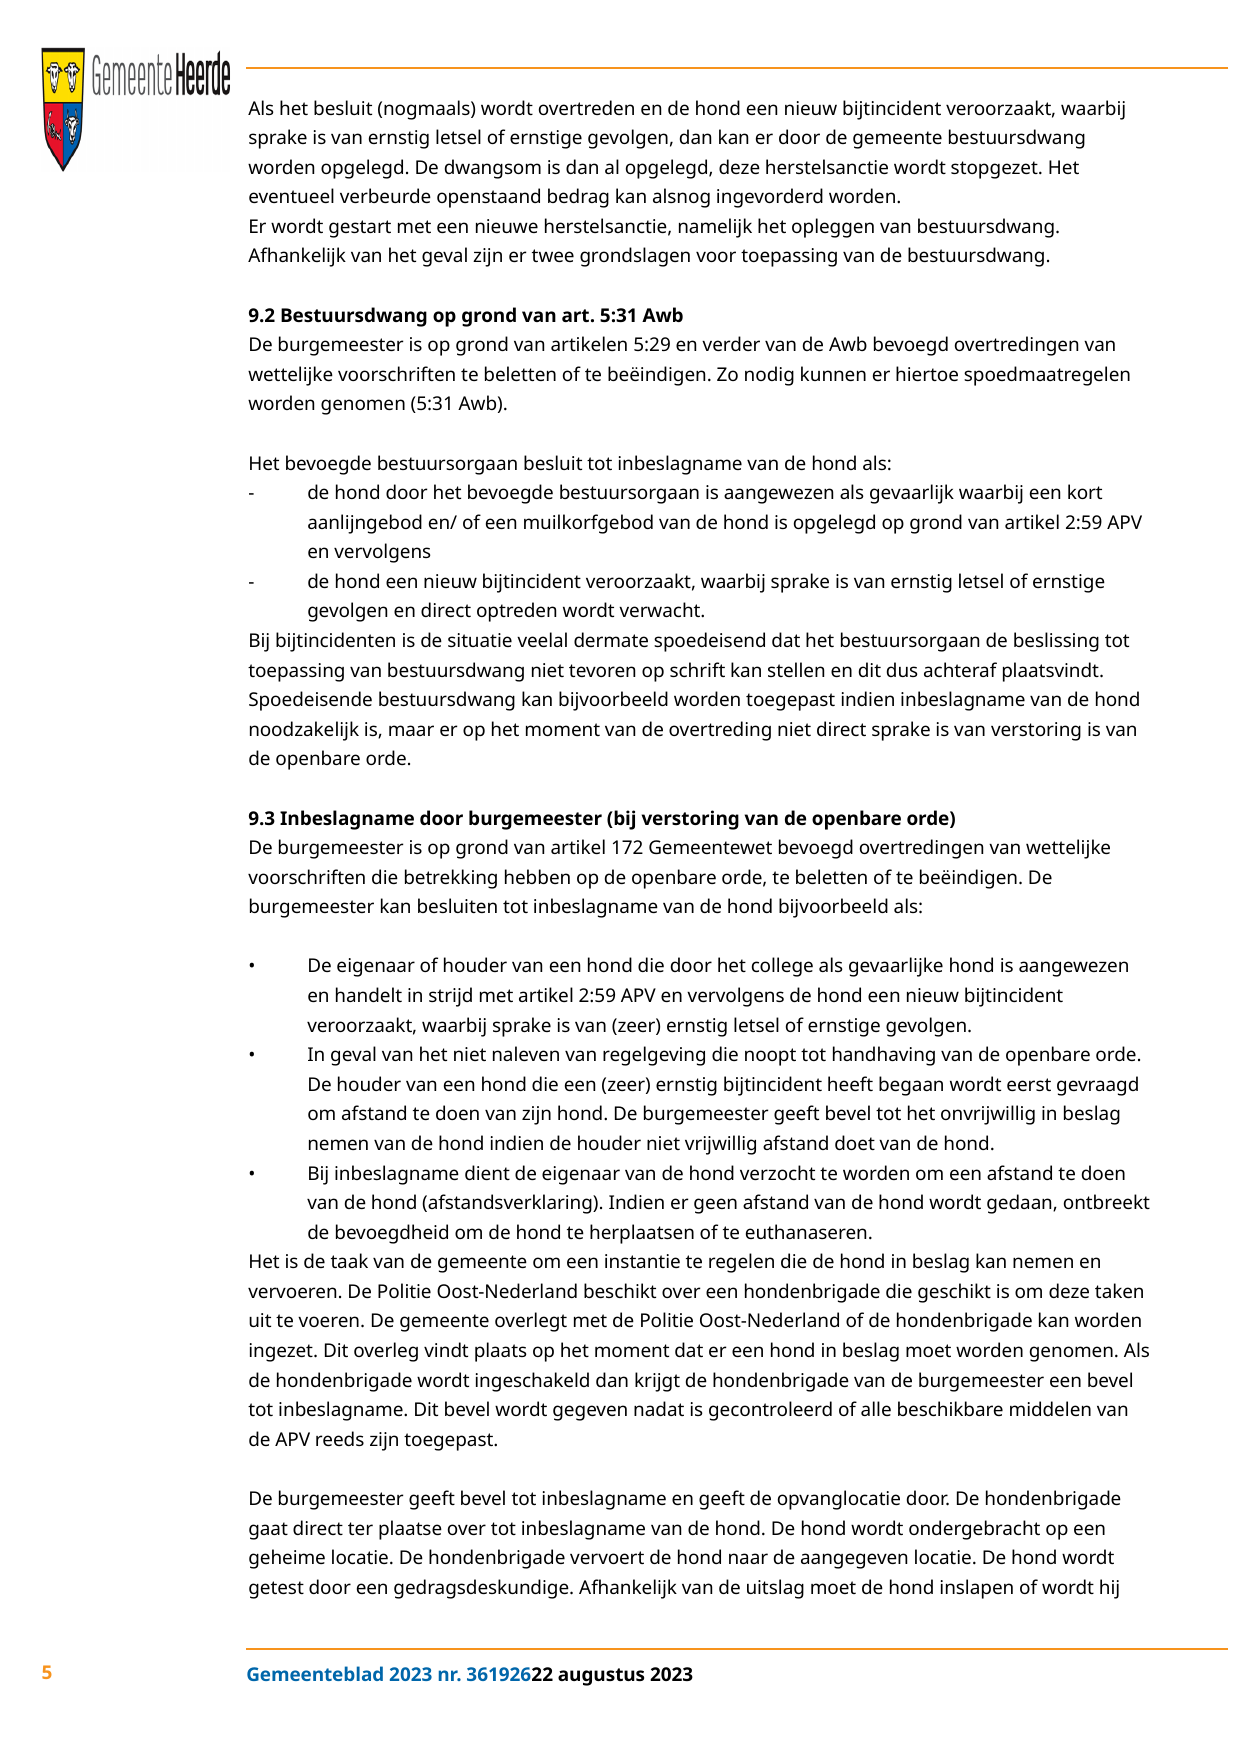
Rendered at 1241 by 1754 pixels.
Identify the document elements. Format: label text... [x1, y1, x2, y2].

text 9.3 Inbeslagname door burgemeester (bij verstoring van de openbare orde) [248, 805, 1152, 831]
text 9.2 Bestuursdwang op grond van art. 5:31 Awb [248, 302, 1152, 328]
text De burgemeester geeft bevel tot inbeslagname en geeft de opvanglocatie door. De hondenbrigade gaat direct ter plaatse over tot inbeslagname van de hond. De hond wordt ondergebracht op een geheime locatie. De hondenbrigade vervoert de hond naar de aangegeven locatie. De hond wordt getest door een gedragsdeskundige. Afhankelijk van de uitslag moet de hond inslapen of wordt hij [248, 1485, 1152, 1600]
text De burgemeester is op grond van artikelen 5:29 en verder van de Awb bevoegd overtredingen van wettelijke voorschriften te beletten of te beëindigen. Zo nodig kunnen er hiertoe spoedmaatregelen worden genomen (5:31 Awb). [248, 331, 1152, 416]
list In geval van het niet naleven van regelgeving die noopt tot handhaving van de openbare orde. De houder van een hond die een (zeer) ernstig bijtincident heeft begaan wordt eerst gevraagd om afstand te doen van zijn hond. De burgemeester geeft bevel tot het onvrijwillig in beslag nemen van de hond indien de houder niet vrijwillig afstand doet van de hond. [248, 1041, 1152, 1156]
list De eigenaar of houder van een hond die door het college als gevaarlijke hond is aangewezen en handelt in strijd met artikel 2:59 APV en vervolgens de hond een nieuw bijtincident veroorzaakt, waarbij sprake is van (zeer) ernstig letsel of ernstige gevolgen. [248, 953, 1152, 1038]
list de hond door het bevoegde bestuursorgaan is aangewezen als gevaarlijk waarbij een kort aanlijngebod en/ of een muilkorfgebod van de hond is opgelegd op grond van artikel 2:59 APV en vervolgens [248, 479, 1152, 564]
list de hond een nieuw bijtincident veroorzaakt, waarbij sprake is van ernstig letsel of ernstige gevolgen en direct optreden wordt verwacht. [248, 568, 1152, 623]
text Er wordt gestart met een nieuwe herstelsanctie, namelijk het opleggen van bestuursdwang. Afhankelijk van het geval zijn er twee grondslagen voor toepassing van de bestuursdwang. [248, 213, 1152, 268]
picture [41, 47, 231, 172]
text De burgemeester is op grond van artikel 172 Gemeentewet bevoegd overtredingen van wettelijke voorschriften die betrekking hebben op de openbare orde, te beletten of te beëindigen. De burgemeester kan besluiten tot inbeslagname van de hond bijvoorbeeld als: [248, 834, 1152, 919]
text Het bevoegde bestuursorgaan besluit tot inbeslagname van de hond als: [248, 450, 1152, 476]
text Als het besluit (nogmaals) wordt overtreden en de hond een nieuw bijtincident veroorzaakt, waarbij sprake is van ernstig letsel of ernstige gevolgen, dan kan er door de gemeente bestuursdwang worden opgelegd. De dwangsom is dan al opgelegd, deze herstelsanctie wordt stopgezet. Het eventueel verbeurde openstaand bedrag kan alsnog ingevorderd worden. [248, 95, 1152, 209]
list Bij inbeslagname dient de eigenaar van de hond verzocht te worden om een afstand te doen van de hond (afstandsverklaring). Indien er geen afstand van de hond wordt gedaan, ontbreekt de bevoegdheid om de hond te herplaatsen of te euthanaseren. [248, 1160, 1152, 1245]
text Bij bijtincidenten is de situatie veelal dermate spoedeisend dat het bestuursorgaan de beslissing tot toepassing van bestuursdwang niet tevoren op schrift kan stellen en dit dus achteraf plaatsvindt. Spoedeisende bestuursdwang kan bijvoorbeeld worden toegepast indien inbeslagname van de hond noodzakelijk is, maar er op het moment van de overtreding niet direct sprake is van verstoring is van de openbare orde. [248, 627, 1152, 771]
text Het is de taak van de gemeente om een instantie te regelen die de hond in beslag kan nemen en vervoeren. De Politie Oost‐Nederland beschikt over een hondenbrigade die geschikt is om deze taken uit te voeren. De gemeente overlegt met de Politie Oost‐Nederland of de hondenbrigade kan worden ingezet. Dit overleg vindt plaats op het moment dat er een hond in beslag moet worden genomen. Als de hondenbrigade wordt ingeschakeld dan krijgt de hondenbrigade van de burgemeester een bevel tot inbeslagname. Dit bevel wordt gegeven nadat is gecontroleerd of alle beschikbare middelen van de APV reeds zijn toegepast. [248, 1248, 1152, 1452]
